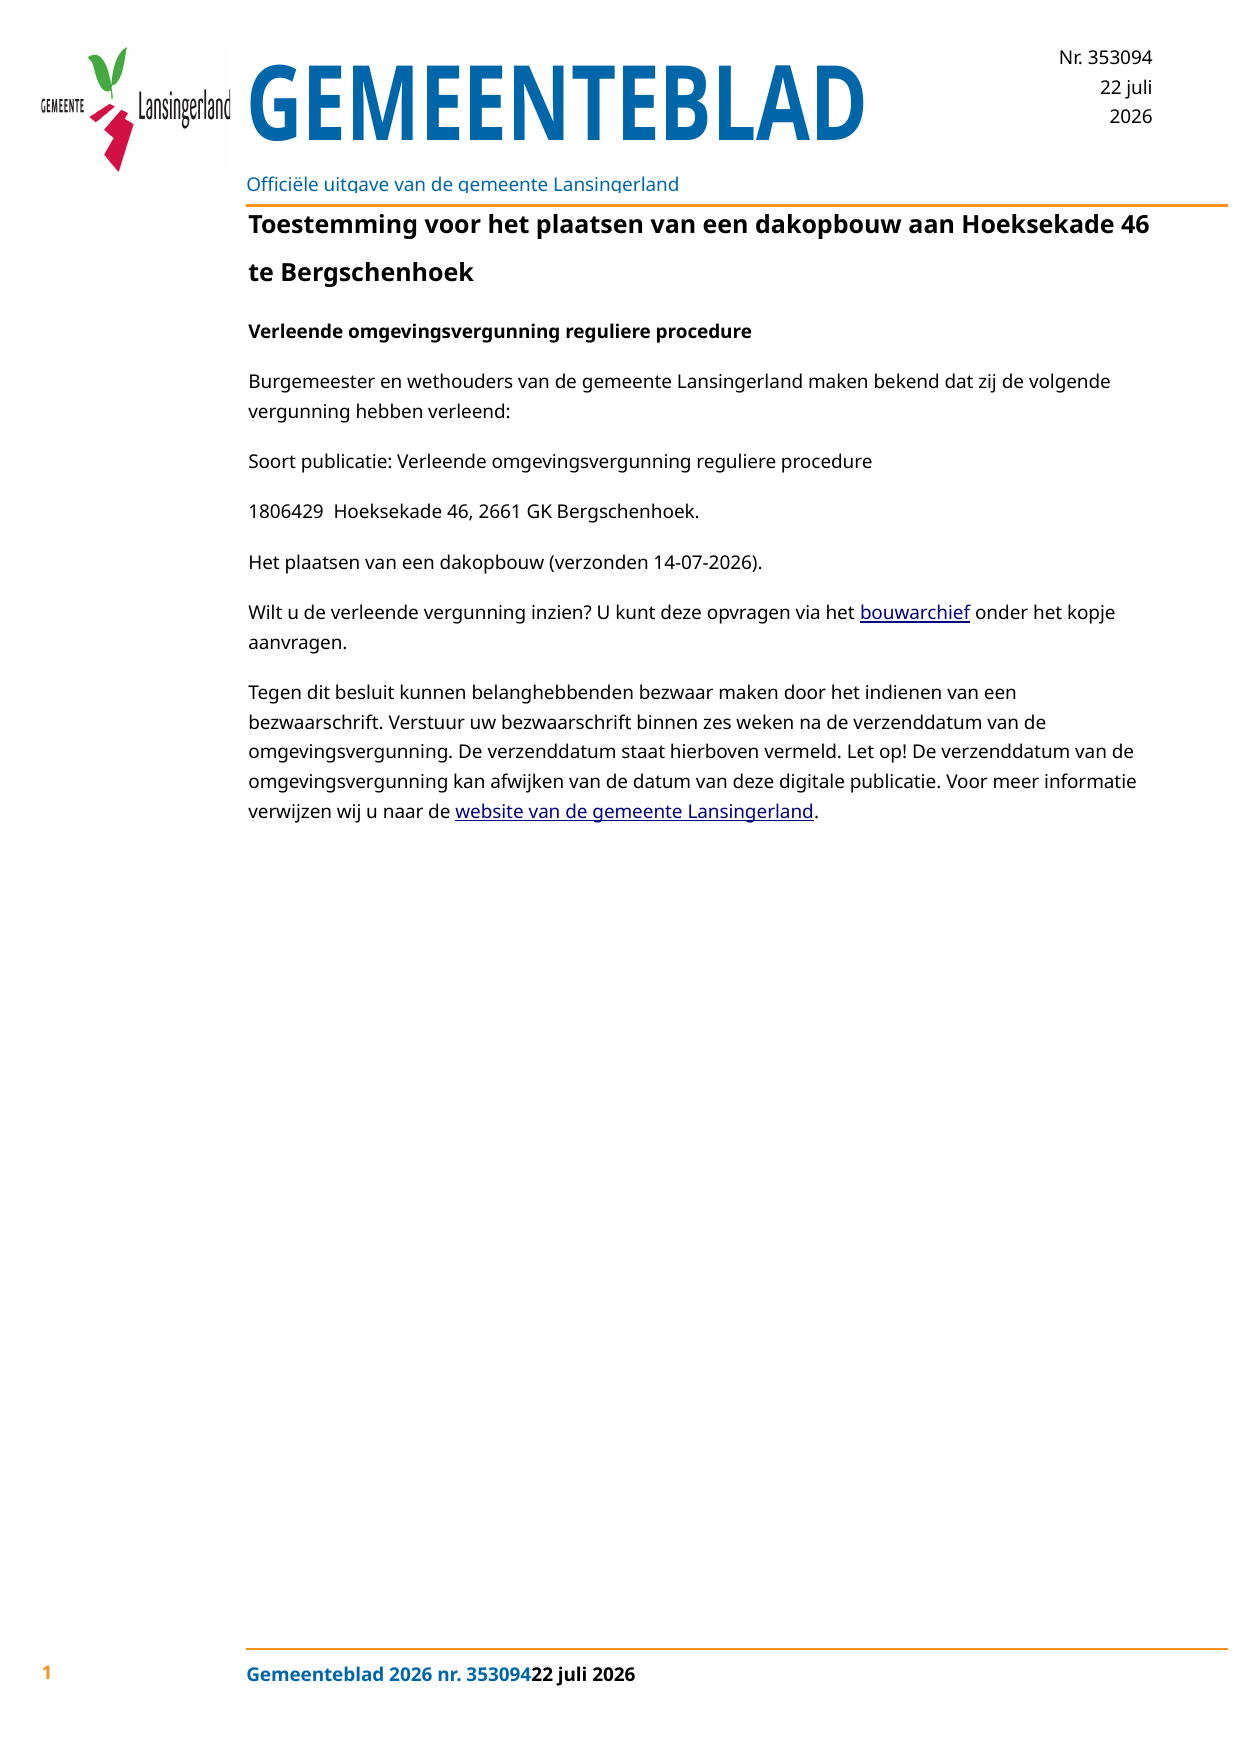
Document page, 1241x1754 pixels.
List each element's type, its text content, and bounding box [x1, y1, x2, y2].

text Burgemeester en wethouders van de gemeente Lansingerland maken bekend dat zij de volgende vergunning hebben verleend: [248, 368, 1152, 424]
text Wilt u de verleende vergunning inzien? U kunt deze opvragen via het bouwarchief onder het kopje aanvragen. [248, 599, 1152, 655]
text Toestemming voor het plaatsen van een dakopbouw aan Hoeksekade 46 te Bergschenhoek [248, 207, 1152, 288]
picture [41, 47, 231, 172]
text 1806429 Hoeksekade 46, 2661 GK Bergschenhoek. [248, 499, 1152, 524]
text Het plaatsen van een dakopbouw (verzonden 14-07-2026). [248, 549, 1152, 575]
text Verleende omgevingsvergunning reguliere procedure [248, 318, 1152, 344]
text Tegen dit besluit kunnen belanghebbenden bezwaar maken door het indienen van een bezwaarschrift. Verstuur uw bezwaarschrift binnen zes weken na de verzenddatum van de omgevingsvergunning. De verzenddatum staat hierboven vermeld. Let op! De verzenddatum van de omgevingsvergunning kan afwijken van de datum van deze digitale publicatie. Voor meer informatie verwijzen wij u naar de website van de gemeente Lansingerland. [248, 679, 1152, 824]
text Soort publicatie: Verleende omgevingsvergunning reguliere procedure [248, 448, 1152, 474]
